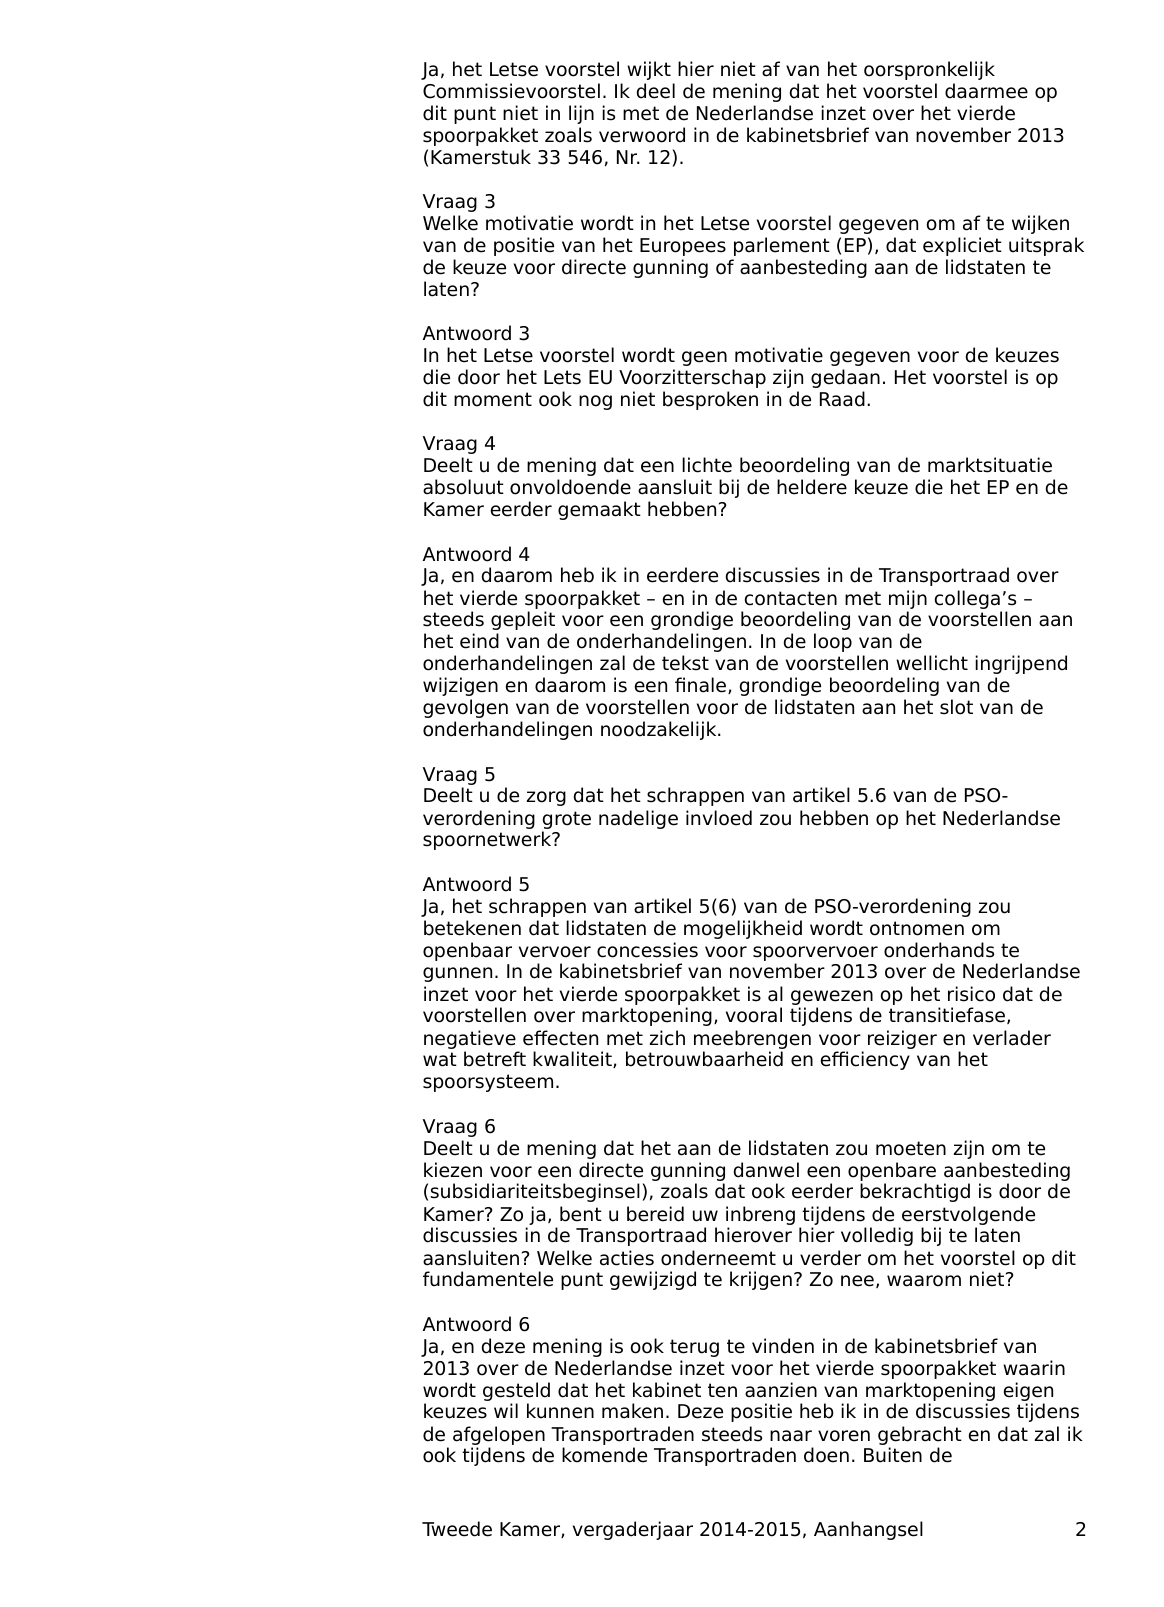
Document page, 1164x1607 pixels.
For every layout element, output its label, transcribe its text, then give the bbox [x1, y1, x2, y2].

text Vraag 6 [422, 1116, 1087, 1137]
text Deelt u de mening dat een lichte beoordeling van de marktsituatie absoluut onvoldoende aansluit bij de heldere keuze die het EP en de Kamer eerder gemaakt hebben? [422, 455, 1087, 521]
text In het Letse voorstel wordt geen motivatie gegeven voor de keuzes die door het Lets EU Voorzitterschap zijn gedaan. Het voorstel is op dit moment ook nog niet besproken in de Raad. [422, 345, 1087, 411]
text Antwoord 3 [422, 323, 1087, 345]
text Antwoord 6 [422, 1313, 1087, 1336]
text Ja, en deze mening is ook terug te vinden in de kabinetsbrief van 2013 over de Nederlandse inzet voor het vierde spoorpakket waarin wordt gesteld dat het kabinet ten aanzien van marktopening eigen keuzes wil kunnen maken. Deze positie heb ik in de discussies tijdens de afgelopen Transportraden steeds naar voren gebracht en dat zal ik ook tijdens de komende Transportraden doen. Buiten de [422, 1336, 1087, 1467]
text Deelt u de mening dat het aan de lidstaten zou moeten zijn om te kiezen voor een directe gunning danwel een openbare aanbesteding (subsidiariteitsbeginsel), zoals dat ook eerder bekrachtigd is door de Kamer? Zo ja, bent u bereid uw inbreng tijdens de eerstvolgende discussies in de Transportraad hierover hier volledig bij te laten aansluiten? Welke acties onderneemt u verder om het voorstel op dit fundamentele punt gewijzigd te krijgen? Zo nee, waarom niet? [422, 1137, 1087, 1291]
text Vraag 5 [422, 763, 1087, 785]
text Antwoord 5 [422, 873, 1087, 896]
text Vraag 4 [422, 433, 1087, 455]
text Ja, en daarom heb ik in eerdere discussies in de Transportraad over het vierde spoorpakket – en in de contacten met mijn collega’s – steeds gepleit voor een grondige beoordeling van de voorstellen aan het eind van de onderhandelingen. In de loop van de onderhandelingen zal de tekst van de voorstellen wellicht ingrijpend wijzigen en daarom is een finale, grondige beoordeling van de gevolgen van de voorstellen voor de lidstaten aan het slot van de onderhandelingen noodzakelijk. [422, 565, 1087, 741]
text Ja, het Letse voorstel wijkt hier niet af van het oorspronkelijk Commissievoorstel. Ik deel de mening dat het voorstel daarmee op dit punt niet in lijn is met de Nederlandse inzet over het vierde spoorpakket zoals verwoord in de kabinetsbrief van november 2013 (Kamerstuk 33 546, Nr. 12). [422, 59, 1087, 169]
text Deelt u de zorg dat het schrappen van artikel 5.6 van de PSO-verordening grote nadelige invloed zou hebben op het Nederlandse spoornetwerk? [422, 785, 1087, 851]
text Ja, het schrappen van artikel 5(6) van de PSO-verordening zou betekenen dat lidstaten de mogelijkheid wordt ontnomen om openbaar vervoer concessies voor spoorvervoer onderhands te gunnen. In de kabinetsbrief van november 2013 over de Nederlandse inzet voor het vierde spoorpakket is al gewezen op het risico dat de voorstellen over marktopening, vooral tijdens de transitiefase, negatieve effecten met zich meebrengen voor reiziger en verlader wat betreft kwaliteit, betrouwbaarheid en efficiency van het spoorsysteem. [422, 896, 1087, 1093]
text Welke motivatie wordt in het Letse voorstel gegeven om af te wijken van de positie van het Europees parlement (EP), dat expliciet uitsprak de keuze voor directe gunning of aanbesteding aan de lidstaten te laten? [422, 213, 1087, 301]
text Vraag 3 [422, 191, 1087, 213]
text Antwoord 4 [422, 543, 1087, 565]
